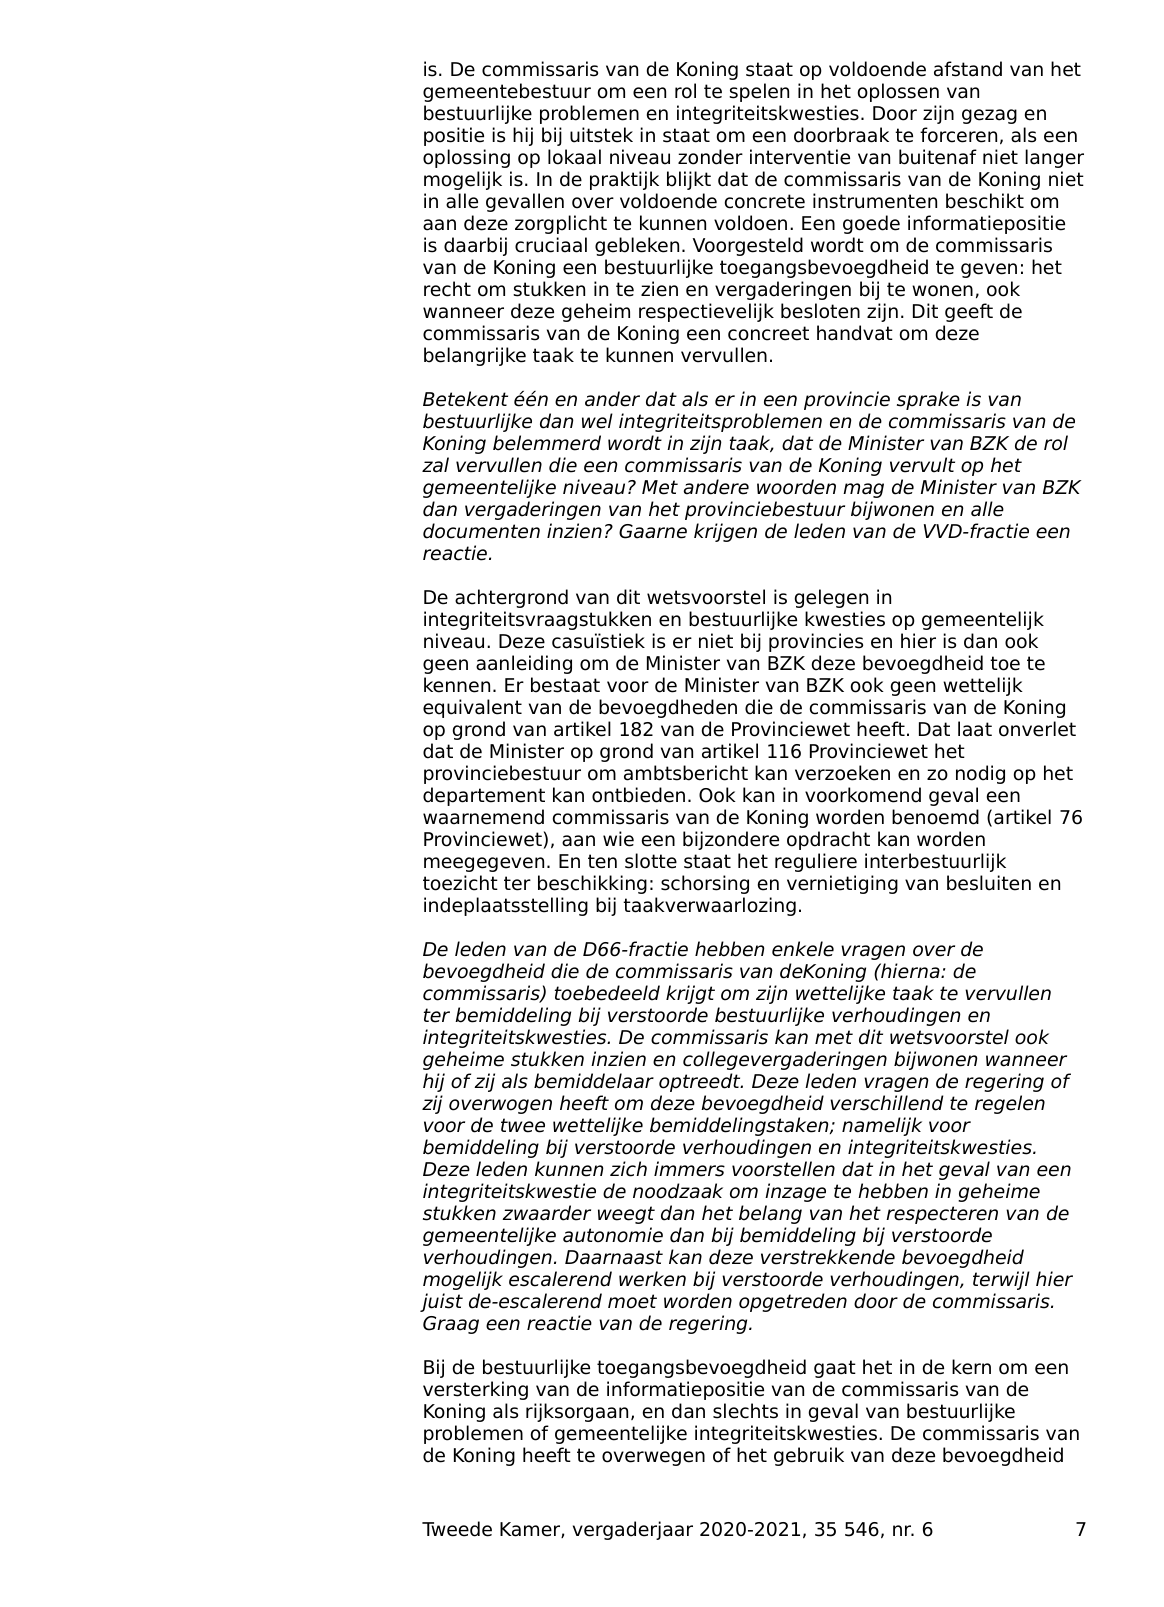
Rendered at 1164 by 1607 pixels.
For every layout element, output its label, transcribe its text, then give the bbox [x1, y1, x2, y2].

text Bij de bestuurlijke toegangsbevoegdheid gaat het in de kern om een versterking van de informatiepositie van de commissaris van de Koning als rijksorgaan, en dan slechts in geval van bestuurlijke problemen of gemeentelijke integriteitskwesties. De commissaris van de Koning heeft te overwegen of het gebruik van deze bevoegdheid [422, 1357, 1087, 1467]
text Betekent één en ander dat als er in een provincie sprake is van bestuurlijke dan wel integriteitsproblemen en de commissaris van de Koning belemmerd wordt in zijn taak, dat de Minister van BZK de rol zal vervullen die een commissaris van de Koning vervult op het gemeentelijke niveau? Met andere woorden mag de Minister van BZK dan vergaderingen van het provinciebestuur bijwonen en alle documenten inzien? Gaarne krijgen de leden van de VVD-fractie een reactie. [422, 389, 1087, 565]
text is. De commissaris van de Koning staat op voldoende afstand van het gemeentebestuur om een rol te spelen in het oplossen van bestuurlijke problemen en integriteitskwesties. Door zijn gezag en positie is hij bij uitstek in staat om een doorbraak te forceren, als een oplossing op lokaal niveau zonder interventie van buitenaf niet langer mogelijk is. In de praktijk blijkt dat de commissaris van de Koning niet in alle gevallen over voldoende concrete instrumenten beschikt om aan deze zorgplicht te kunnen voldoen. Een goede informatiepositie is daarbij cruciaal gebleken. Voorgesteld wordt om de commissaris van de Koning een bestuurlijke toegangsbevoegdheid te geven: het recht om stukken in te zien en vergaderingen bij te wonen, ook wanneer deze geheim respectievelijk besloten zijn. Dit geeft de commissaris van de Koning een concreet handvat om deze belangrijke taak te kunnen vervullen. [422, 59, 1087, 367]
text De leden van de D66-fractie hebben enkele vragen over de bevoegdheid die de commissaris van deKoning (hierna: de commissaris) toebedeeld krijgt om zijn wettelijke taak te vervullen ter bemiddeling bij verstoorde bestuurlijke verhoudingen en integriteitskwesties. De commissaris kan met dit wetsvoorstel ook geheime stukken inzien en collegevergaderingen bijwonen wanneer hij of zij als bemiddelaar optreedt. Deze leden vragen de regering of zij overwogen heeft om deze bevoegdheid verschillend te regelen voor de twee wettelijke bemiddelingstaken; namelijk voor bemiddeling bij verstoorde verhoudingen en integriteitskwesties. Deze leden kunnen zich immers voorstellen dat in het geval van een integriteitskwestie de noodzaak om inzage te hebben in geheime stukken zwaarder weegt dan het belang van het respecteren van de gemeentelijke autonomie dan bij bemiddeling bij verstoorde verhoudingen. Daarnaast kan deze verstrekkende bevoegdheid mogelijk escalerend werken bij verstoorde verhoudingen, terwijl hier juist de-escalerend moet worden opgetreden door de commissaris. Graag een reactie van de regering. [422, 939, 1087, 1334]
text De achtergrond van dit wetsvoorstel is gelegen in integriteitsvraagstukken en bestuurlijke kwesties op gemeentelijk niveau. Deze casuïstiek is er niet bij provincies en hier is dan ook geen aanleiding om de Minister van BZK deze bevoegdheid toe te kennen. Er bestaat voor de Minister van BZK ook geen wettelijk equivalent van de bevoegdheden die de commissaris van de Koning op grond van artikel 182 van de Provinciewet heeft. Dat laat onverlet dat de Minister op grond van artikel 116 Provinciewet het provinciebestuur om ambtsbericht kan verzoeken en zo nodig op het departement kan ontbieden. Ook kan in voorkomend geval een waarnemend commissaris van de Koning worden benoemd (artikel 76 Provinciewet), aan wie een bijzondere opdracht kan worden meegegeven. En ten slotte staat het reguliere interbestuurlijk toezicht ter beschikking: schorsing en vernietiging van besluiten en indeplaatsstelling bij taakverwaarlozing. [422, 587, 1087, 917]
